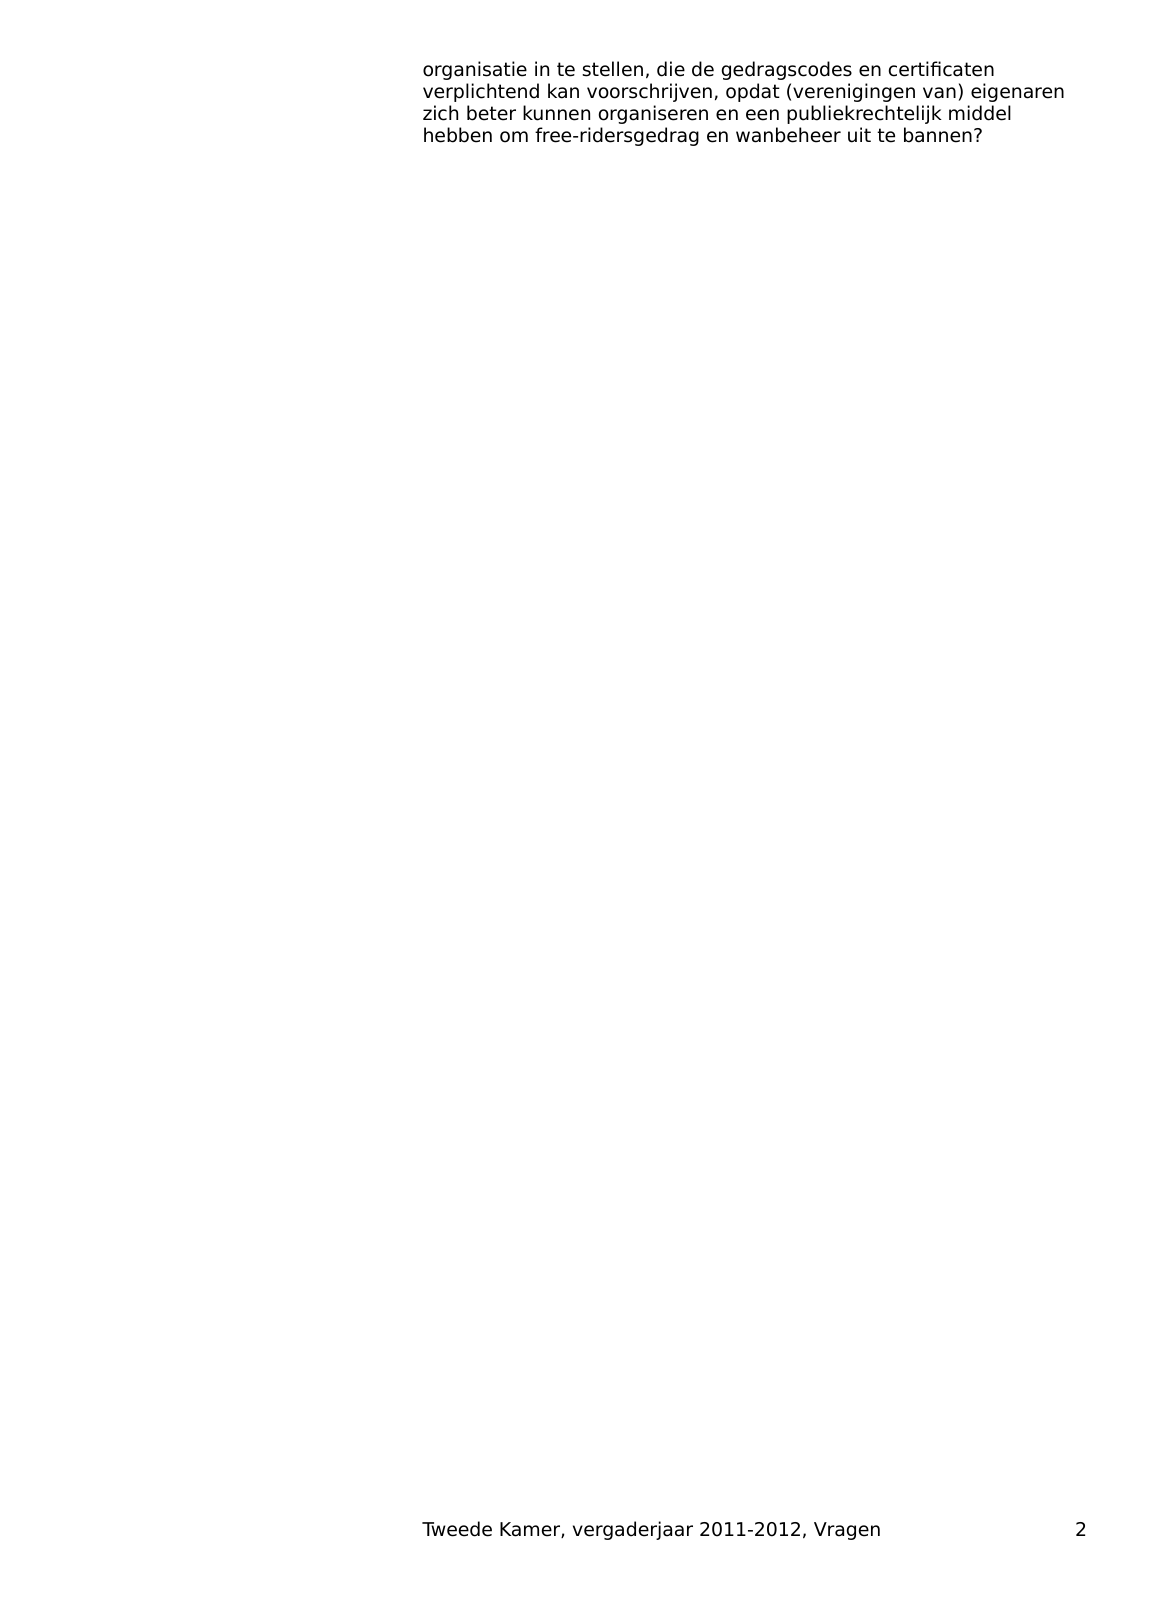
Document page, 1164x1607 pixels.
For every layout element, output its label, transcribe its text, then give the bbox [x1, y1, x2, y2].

text organisatie in te stellen, die de gedragscodes en certificaten verplichtend kan voorschrijven, opdat (verenigingen van) eigenaren zich beter kunnen organiseren en een publiekrechtelijk middel hebben om free-ridersgedrag en wanbeheer uit te bannen? [422, 59, 1087, 147]
